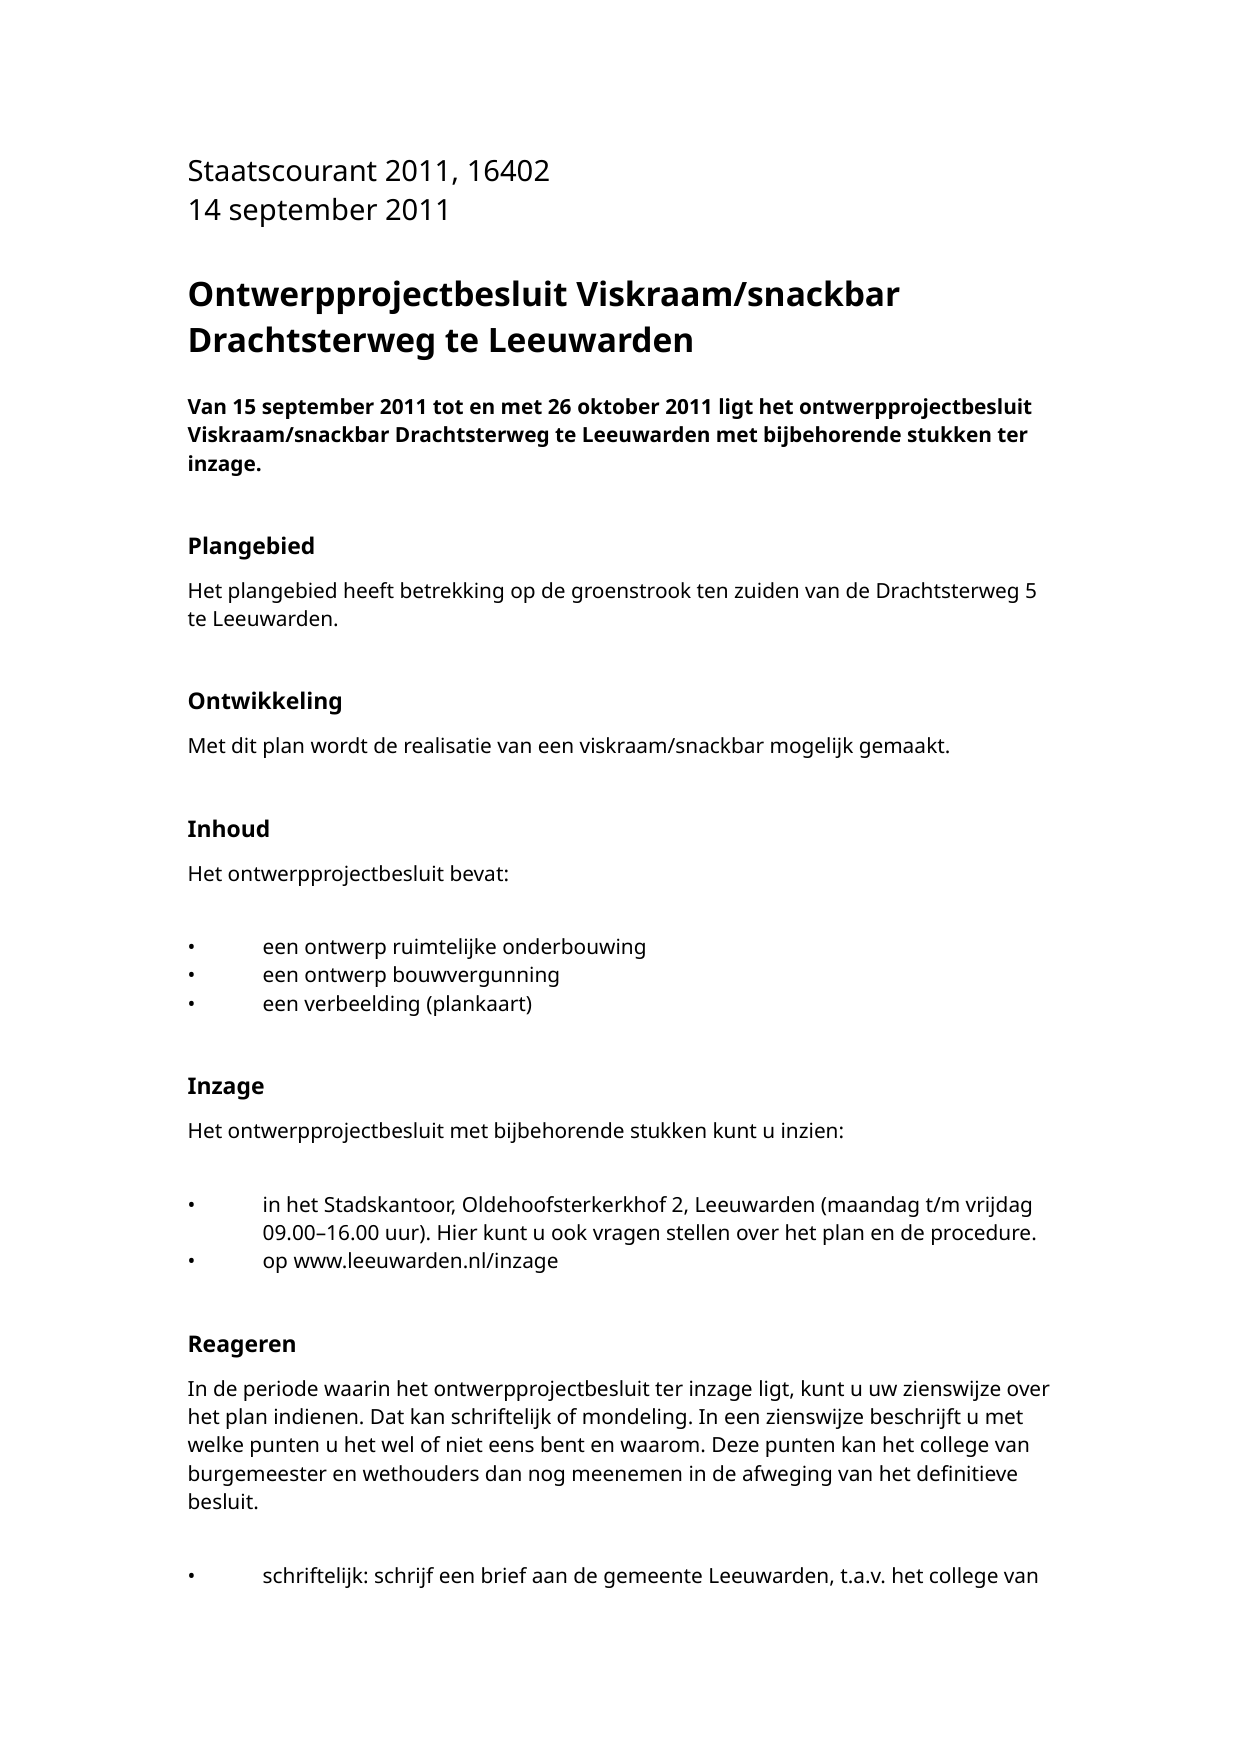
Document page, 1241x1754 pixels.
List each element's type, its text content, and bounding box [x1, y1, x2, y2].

subtitle Reageren [187, 1327, 1053, 1359]
text Het ontwerpprojectbesluit bevat: [187, 859, 1053, 887]
subtitle Ontwerpprojectbesluit Viskraam/snackbar Drachtsterweg te Leeuwarden [187, 271, 1053, 362]
list een verbeelding (plankaart) [187, 989, 1053, 1017]
text Het plangebied heeft betrekking op de groenstrook ten zuiden van de Drachtsterweg 5 te Leeuwarden. [187, 576, 1053, 633]
text Van 15 september 2011 tot en met 26 oktober 2011 ligt het ontwerpprojectbesluit Viskraam/snackbar Drachtsterweg te Leeuwarden met bijbehorende stukken ter inzage. [187, 392, 1053, 477]
subtitle Ontwikkeling [187, 685, 1053, 717]
list in het Stadskantoor, Oldehoofsterkerkhof 2, Leeuwarden (maandag t/m vrijdag 09.00–16.00 uur). Hier kunt u ook vragen stellen over het plan en de procedure. [187, 1190, 1053, 1247]
text In de periode waarin het ontwerpprojectbesluit ter inzage ligt, kunt u uw zienswijze over het plan indienen. Dat kan schriftelijk of mondeling. In een zienswijze beschrijft u met welke punten u het wel of niet eens bent en waarom. Deze punten kan het college van burgemeester en wethouders dan nog meenemen in de afweging van het definitieve besluit. [187, 1374, 1053, 1516]
list een ontwerp bouwvergunning [187, 961, 1053, 989]
list op www.leeuwarden.nl/inzage [187, 1247, 1053, 1275]
list een ontwerp ruimtelijke onderbouwing [187, 932, 1053, 961]
subtitle Inzage [187, 1070, 1053, 1101]
subtitle Plangebied [187, 530, 1053, 561]
text Het ontwerpprojectbesluit met bijbehorende stukken kunt u inzien: [187, 1116, 1053, 1145]
text 14 september 2011 [187, 190, 1053, 229]
text Staatscourant 2011, 16402 [187, 150, 1053, 190]
list schriftelijk: schrijf een brief aan de gemeente Leeuwarden, t.a.v. het college van [187, 1561, 1053, 1589]
text Met dit plan wordt de realisatie van een viskraam/snackbar mogelijk gemaakt. [187, 732, 1053, 760]
subtitle Inhoud [187, 812, 1053, 844]
